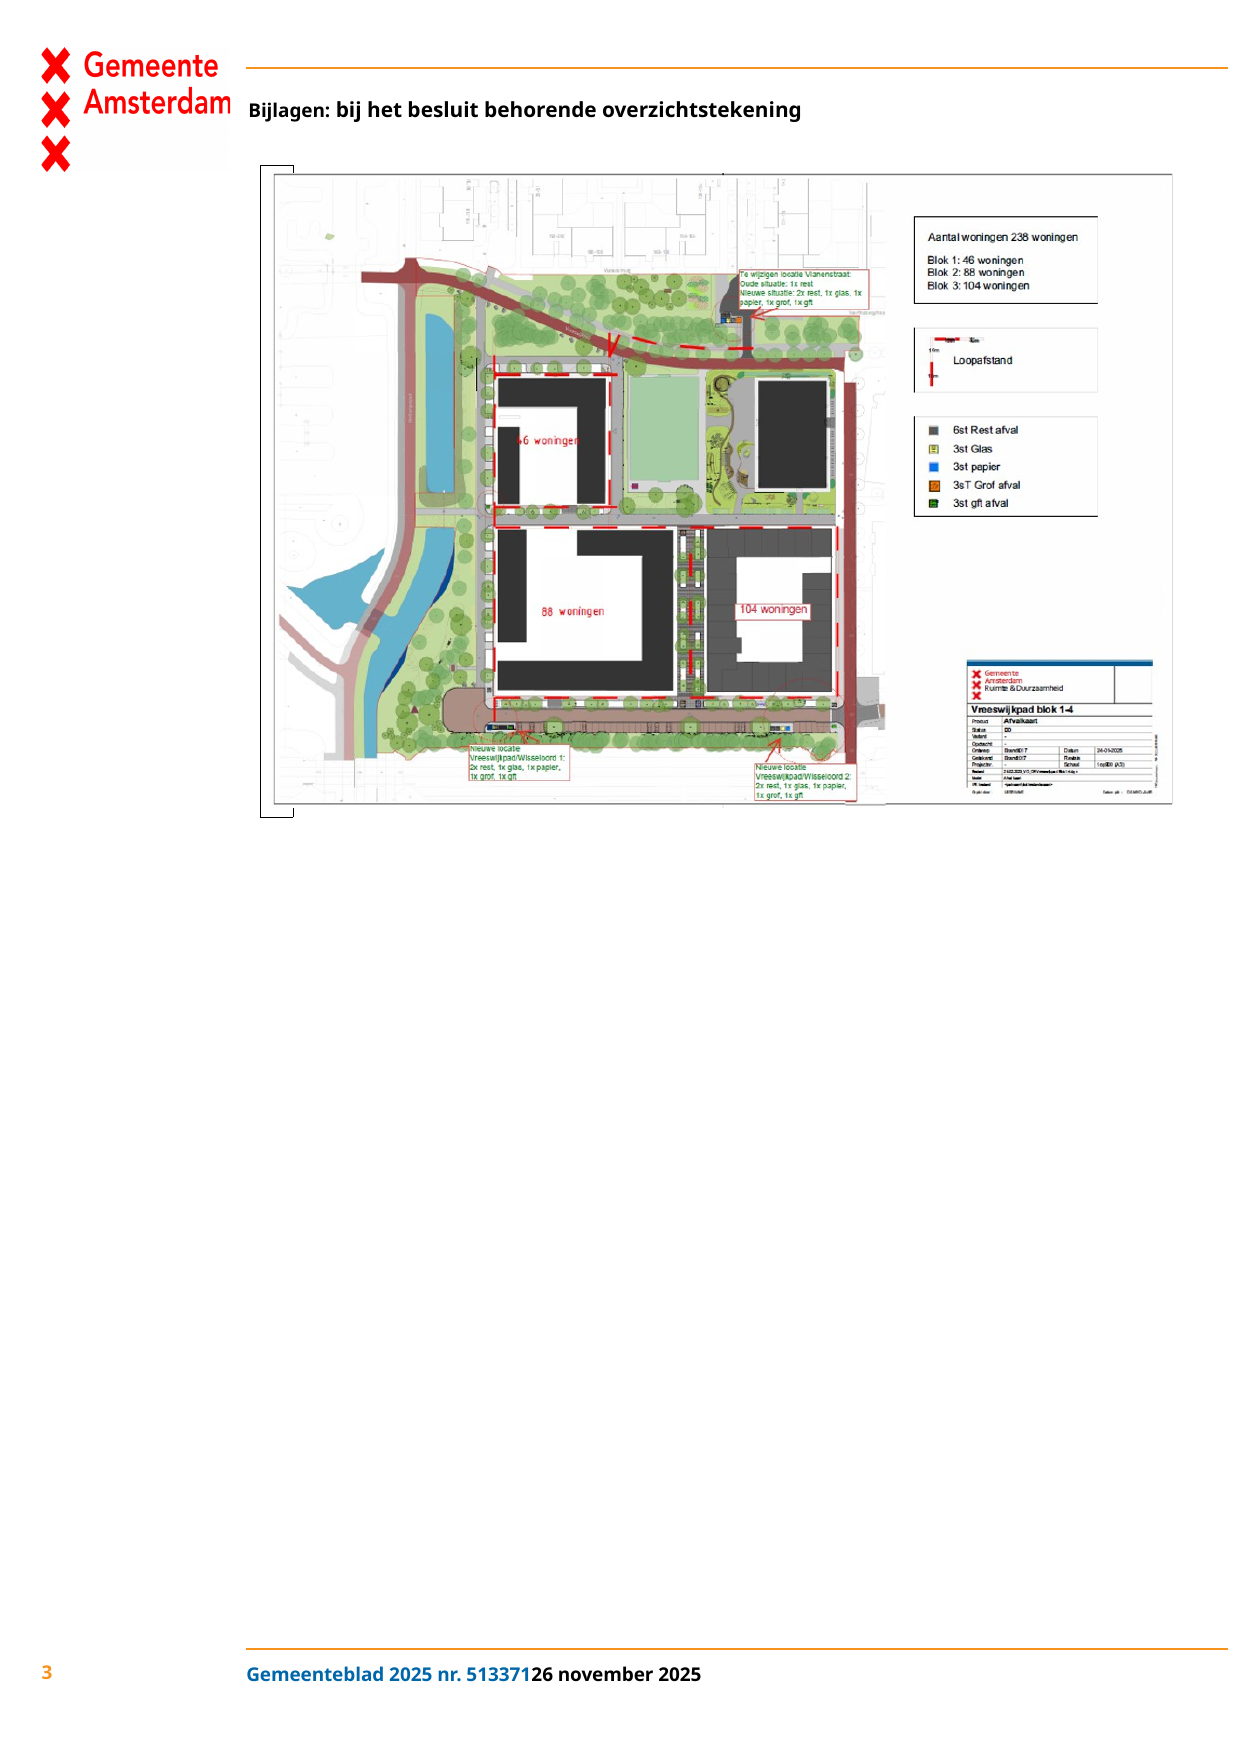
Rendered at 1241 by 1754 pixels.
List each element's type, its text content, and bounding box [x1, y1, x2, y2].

picture [268, 173, 1173, 808]
picture [41, 47, 231, 172]
text Bijlagen: bij het besluit behorende overzichtstekening [248, 95, 1152, 123]
